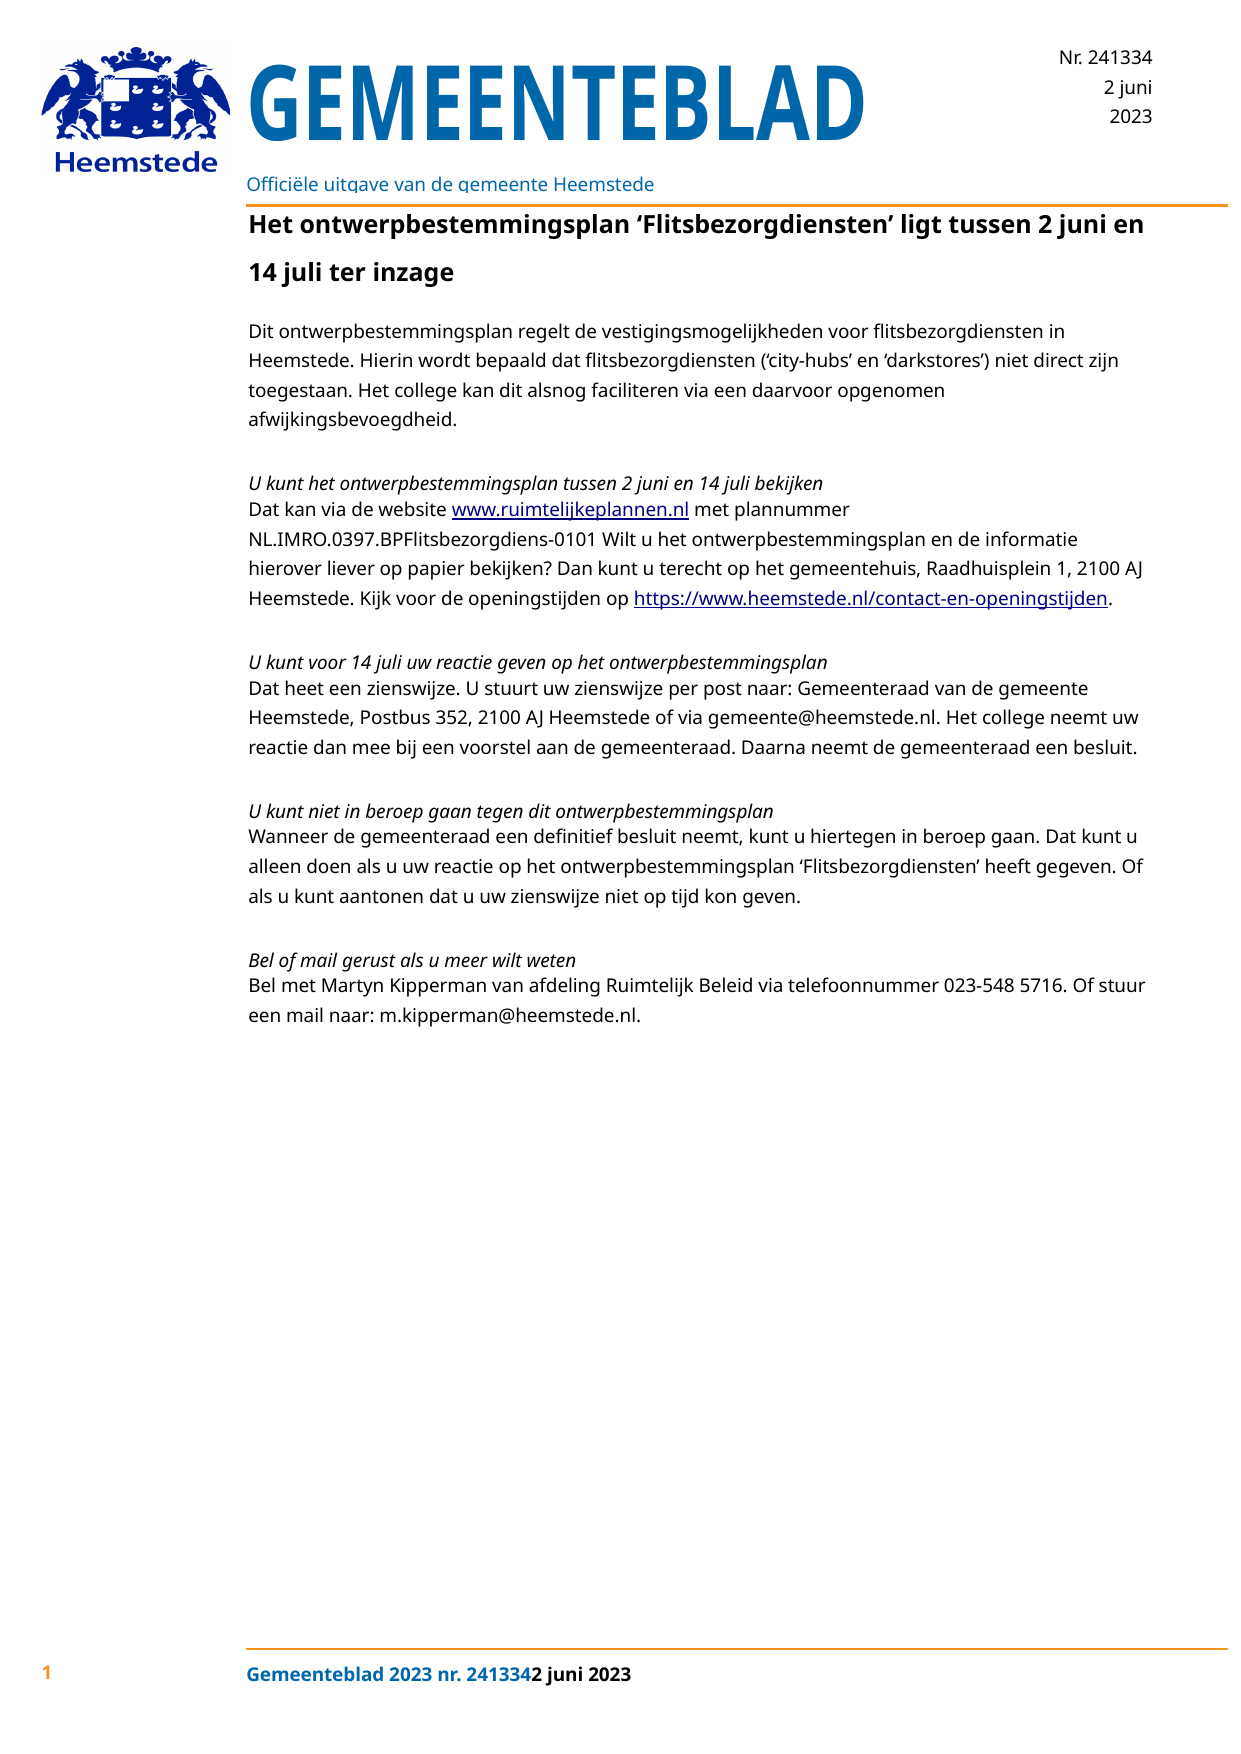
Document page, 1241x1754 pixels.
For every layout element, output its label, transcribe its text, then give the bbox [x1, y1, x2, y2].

text Dit ontwerpbestemmingsplan regelt de vestigingsmogelijkheden voor flitsbezorgdiensten in Heemstede. Hierin wordt bepaald dat flitsbezorgdiensten (‘city-hubs’ en ‘darkstores’) niet direct zijn toegestaan. Het college kan dit alsnog faciliteren via een daarvoor opgenomen afwijkingsbevoegdheid. [248, 318, 1152, 432]
text U kunt niet in beroep gaan tegen dit ontwerpbestemmingsplan [248, 798, 1152, 824]
text U kunt het ontwerpbestemmingsplan tussen 2 juni en 14 juli bekijken [248, 471, 1152, 496]
text Wanneer de gemeenteraad een definitief besluit neemt, kunt u hiertegen in beroep gaan. Dat kunt u alleen doen als u uw reactie op het ontwerpbestemmingsplan ‘Flitsbezorgdiensten’ heeft gegeven. Of als u kunt aantonen dat u uw zienswijze niet op tijd kon geven. [248, 824, 1152, 908]
text U kunt voor 14 juli uw reactie geven op het ontwerpbestemmingsplan [248, 649, 1152, 675]
picture [41, 47, 231, 172]
text Dat kan via de website www.ruimtelijkeplannen.nl met plannummer NL.IMRO.0397.BPFlitsbezorgdiens‐0101 Wilt u het ontwerpbestemmingsplan en de informatie hierover liever op papier bekijken? Dan kunt u terecht op het gemeentehuis, Raadhuisplein 1, 2100 AJ Heemstede. Kijk voor de openingstijden op https://www.heemstede.nl/contact-en-openingstijden. [248, 496, 1152, 611]
text Het ontwerpbestemmingsplan ‘Flitsbezorgdiensten’ ligt tussen 2 juni en 14 juli ter inzage [248, 207, 1152, 288]
text Bel of mail gerust als u meer wilt weten [248, 947, 1152, 972]
text Bel met Martyn Kipperman van afdeling Ruimtelijk Beleid via telefoonnummer 023-548 5716. Of stuur een mail naar: m.kipperman@heemstede.nl. [248, 972, 1152, 1028]
text Dat heet een zienswijze. U stuurt uw zienswijze per post naar: Gemeenteraad van de gemeente Heemstede, Postbus 352, 2100 AJ Heemstede of via gemeente@heemstede.nl. Het college neemt uw reactie dan mee bij een voorstel aan de gemeenteraad. Daarna neemt de gemeenteraad een besluit. [248, 675, 1152, 760]
